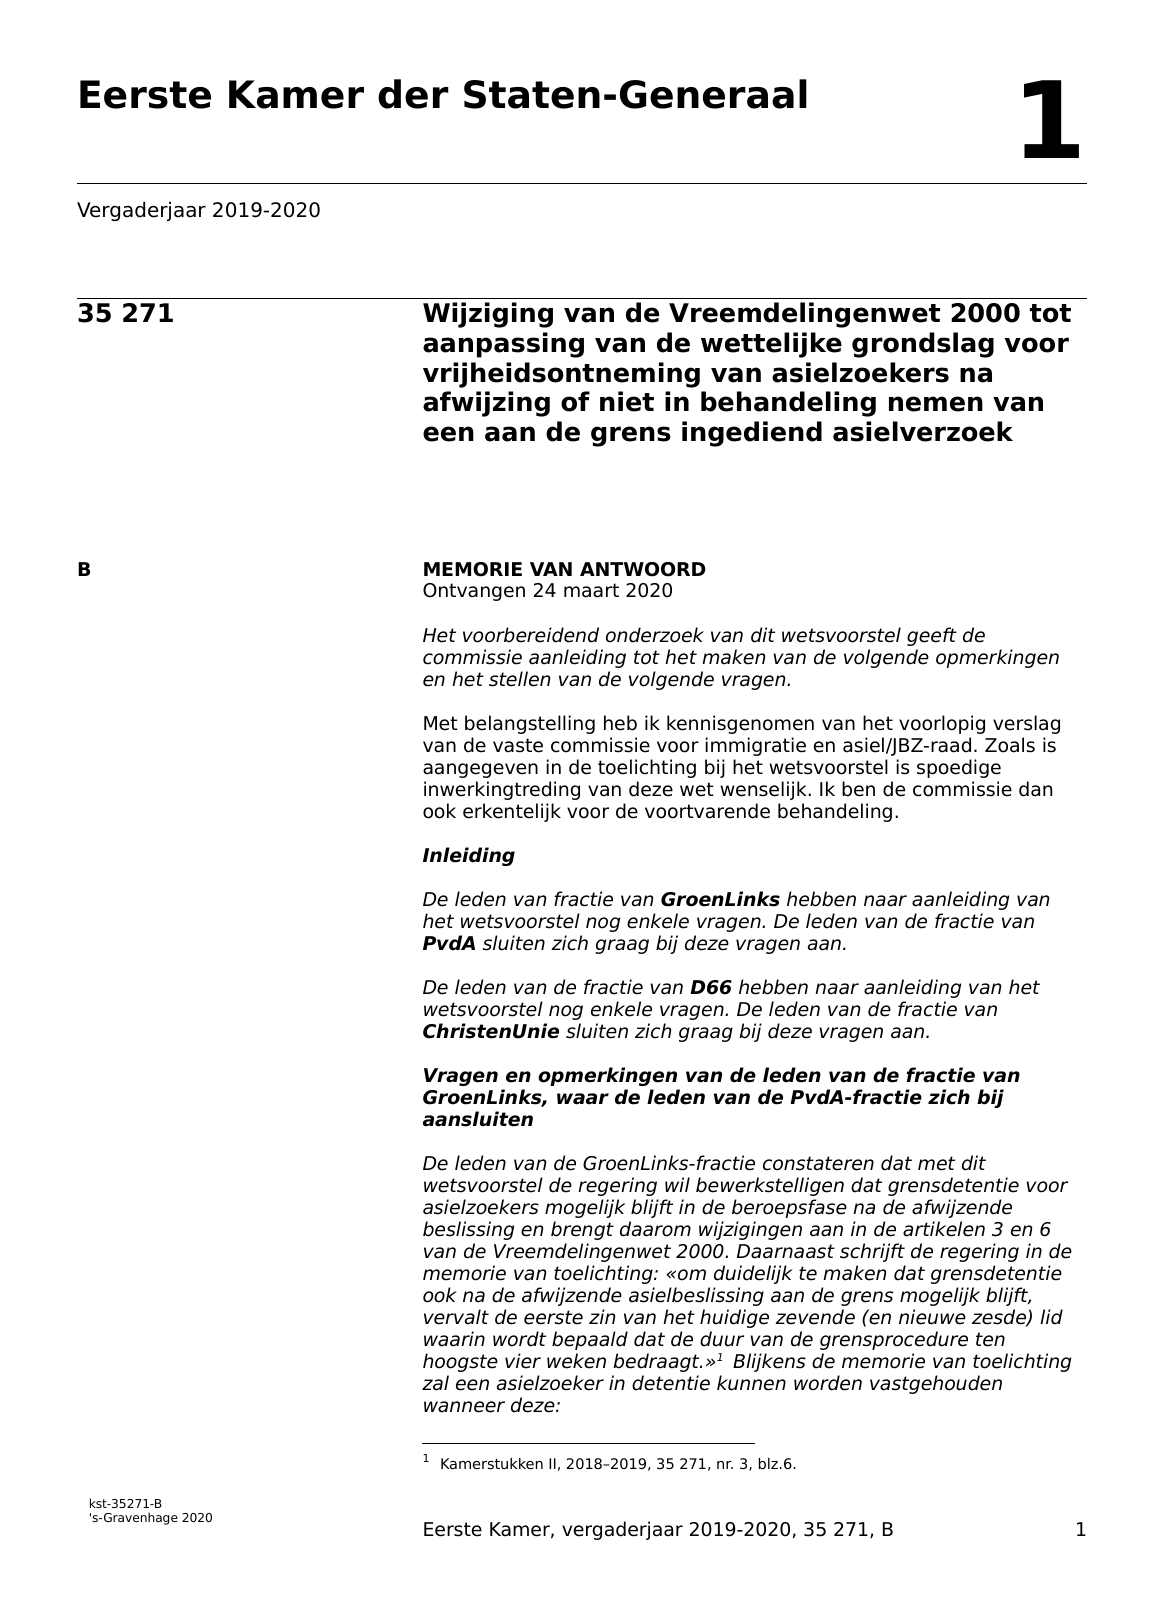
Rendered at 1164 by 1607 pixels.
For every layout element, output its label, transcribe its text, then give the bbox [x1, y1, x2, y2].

text Kamerstukken II, 2018–2019, 35 271, nr. 3, blz.6. [422, 1452, 1087, 1474]
table_header Eerste Kamer der Staten-Generaal [77, 59, 886, 183]
table_header 1 [886, 59, 1087, 183]
subtitle Vragen en opmerkingen van de leden van de fractie van GroenLinks, waar de leden van de PvdA-fractie zich bij aansluiten [422, 1065, 1087, 1131]
text De leden van fractie van GroenLinks hebben naar aanleiding van het wetsvoorstel nog enkele vragen. De leden van de fractie van PvdA sluiten zich graag bij deze vragen aan. [422, 889, 1087, 955]
subtitle 35 271 Wijziging van de Vreemdelingenwet 2000 tot aanpassing van de wettelijke grondslag voor vrijheidsontneming van asielzoekers na afwijzing of niet in behandeling nemen van een aan de grens ingediend asielverzoek [77, 299, 1087, 447]
text 's-Gravenhage 2020 [88, 1511, 323, 1525]
text Ontvangen 24 maart 2020 [422, 580, 1087, 602]
table_cell Vergaderjaar 2019-2020 [77, 184, 1087, 298]
text Met belangstelling heb ik kennisgenomen van het voorlopig verslag van de vaste commissie voor immigratie en asiel/JBZ-raad. Zoals is aangegeven in de toelichting bij het wetsvoorstel is spoedige inwerkingtreding van deze wet wenselijk. Ik ben de commissie dan ook erkentelijk voor de voortvarende behandeling. [422, 713, 1087, 823]
text De leden van de fractie van D66 hebben naar aanleiding van het wetsvoorstel nog enkele vragen. De leden van de fractie van ChristenUnie sluiten zich graag bij deze vragen aan. [422, 977, 1087, 1043]
text Het voorbereidend onderzoek van dit wetsvoorstel geeft de commissie aanleiding tot het maken van de volgende opmerkingen en het stellen van de volgende vragen. [422, 624, 1087, 691]
text De leden van de GroenLinks-fractie constateren dat met dit wetsvoorstel de regering wil bewerkstelligen dat grensdetentie voor asielzoekers mogelijk blijft in de beroepsfase na de afwijzende beslissing en brengt daarom wijzigingen aan in de artikelen 3 en 6 van de Vreemdelingenwet 2000. Daarnaast schrijft de regering in de memorie van toelichting: «om duidelijk te maken dat grensdetentie ook na de afwijzende asielbeslissing aan de grens mogelijk blijft, vervalt de eerste zin van het huidige zevende (en nieuwe zesde) lid waarin wordt bepaald dat de duur van de grensprocedure ten hoogste vier weken bedraagt.» Blijkens de memorie van toelichting zal een asielzoeker in detentie kunnen worden vastgehouden wanneer deze: [422, 1153, 1087, 1417]
subtitle Inleiding [422, 845, 1087, 867]
text kst-35271-B [88, 1497, 323, 1511]
subtitle B MEMORIE VAN ANTWOORD [77, 558, 1087, 580]
